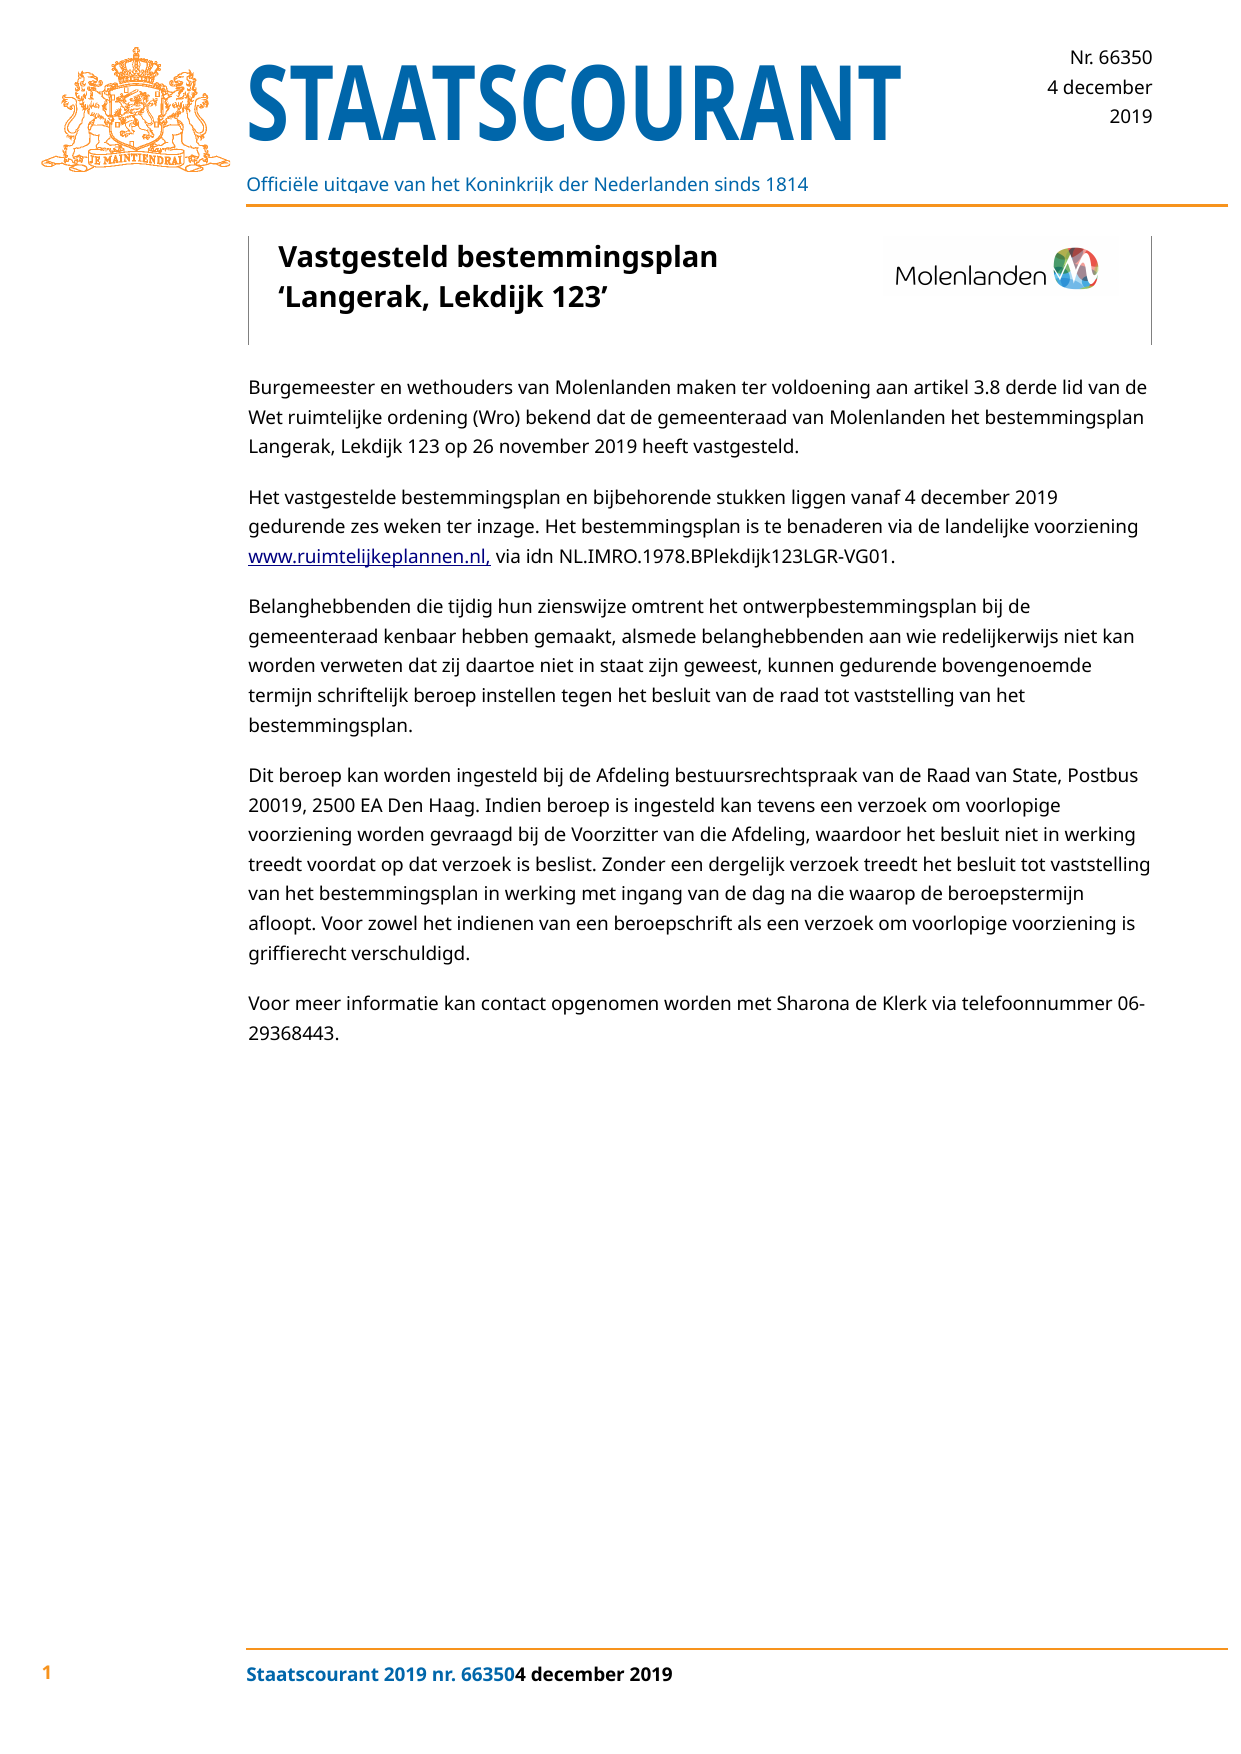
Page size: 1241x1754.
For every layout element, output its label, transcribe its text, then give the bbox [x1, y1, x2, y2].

text Het vastgestelde bestemmingsplan en bijbehorende stukken liggen vanaf 4 december 2019 gedurende zes weken ter inzage. Het bestemmingsplan is te benaderen via de landelijke voorziening www.ruimtelijkeplannen.nl, via idn NL.IMRO.1978.BPlekdijk123LGR-VG01. [248, 484, 1152, 569]
table_header [850, 236, 1151, 345]
picture [41, 47, 231, 172]
text Dit beroep kan worden ingesteld bij de Afdeling bestuursrechtspraak van de Raad van State, Postbus 20019, 2500 EA Den Haag. Indien beroep is ingesteld kan tevens een verzoek om voorlopige voorziening worden gevraagd bij de Voorzitter van die Afdeling, waardoor het besluit niet in werking treedt voordat op dat verzoek is beslist. Zonder een dergelijk verzoek treedt het besluit tot vaststelling van het bestemmingsplan in werking met ingang van de dag na die waarop de beroepstermijn afloopt. Voor zowel het indienen van een beroepschrift als een verzoek om voorlopige voorziening is griffierecht verschuldigd. [248, 762, 1152, 965]
text Voor meer informatie kan contact opgenomen worden met Sharona de Klerk via telefoonnummer 06-29368443. [248, 990, 1152, 1045]
table_header Vastgesteld bestemmingsplan ‘Langerak, Lekdijk 123’ [249, 236, 850, 345]
text Burgemeester en wethouders van Molenlanden maken ter voldoening aan artikel 3.8 derde lid van de Wet ruimtelijke ordening (Wro) bekend dat de gemeenteraad van Molenlanden het bestemmingsplan Langerak, Lekdijk 123 op 26 november 2019 heeft vastgesteld. [248, 374, 1152, 459]
picture [882, 236, 1119, 296]
text Belanghebbenden die tijdig hun zienswijze omtrent het ontwerpbestemmingsplan bij de gemeenteraad kenbaar hebben gemaakt, alsmede belanghebbenden aan wie redelijkerwijs niet kan worden verweten dat zij daartoe niet in staat zijn geweest, kunnen gedurende bovengenoemde termijn schriftelijk beroep instellen tegen het besluit van de raad tot vaststelling van het bestemmingsplan. [248, 593, 1152, 737]
